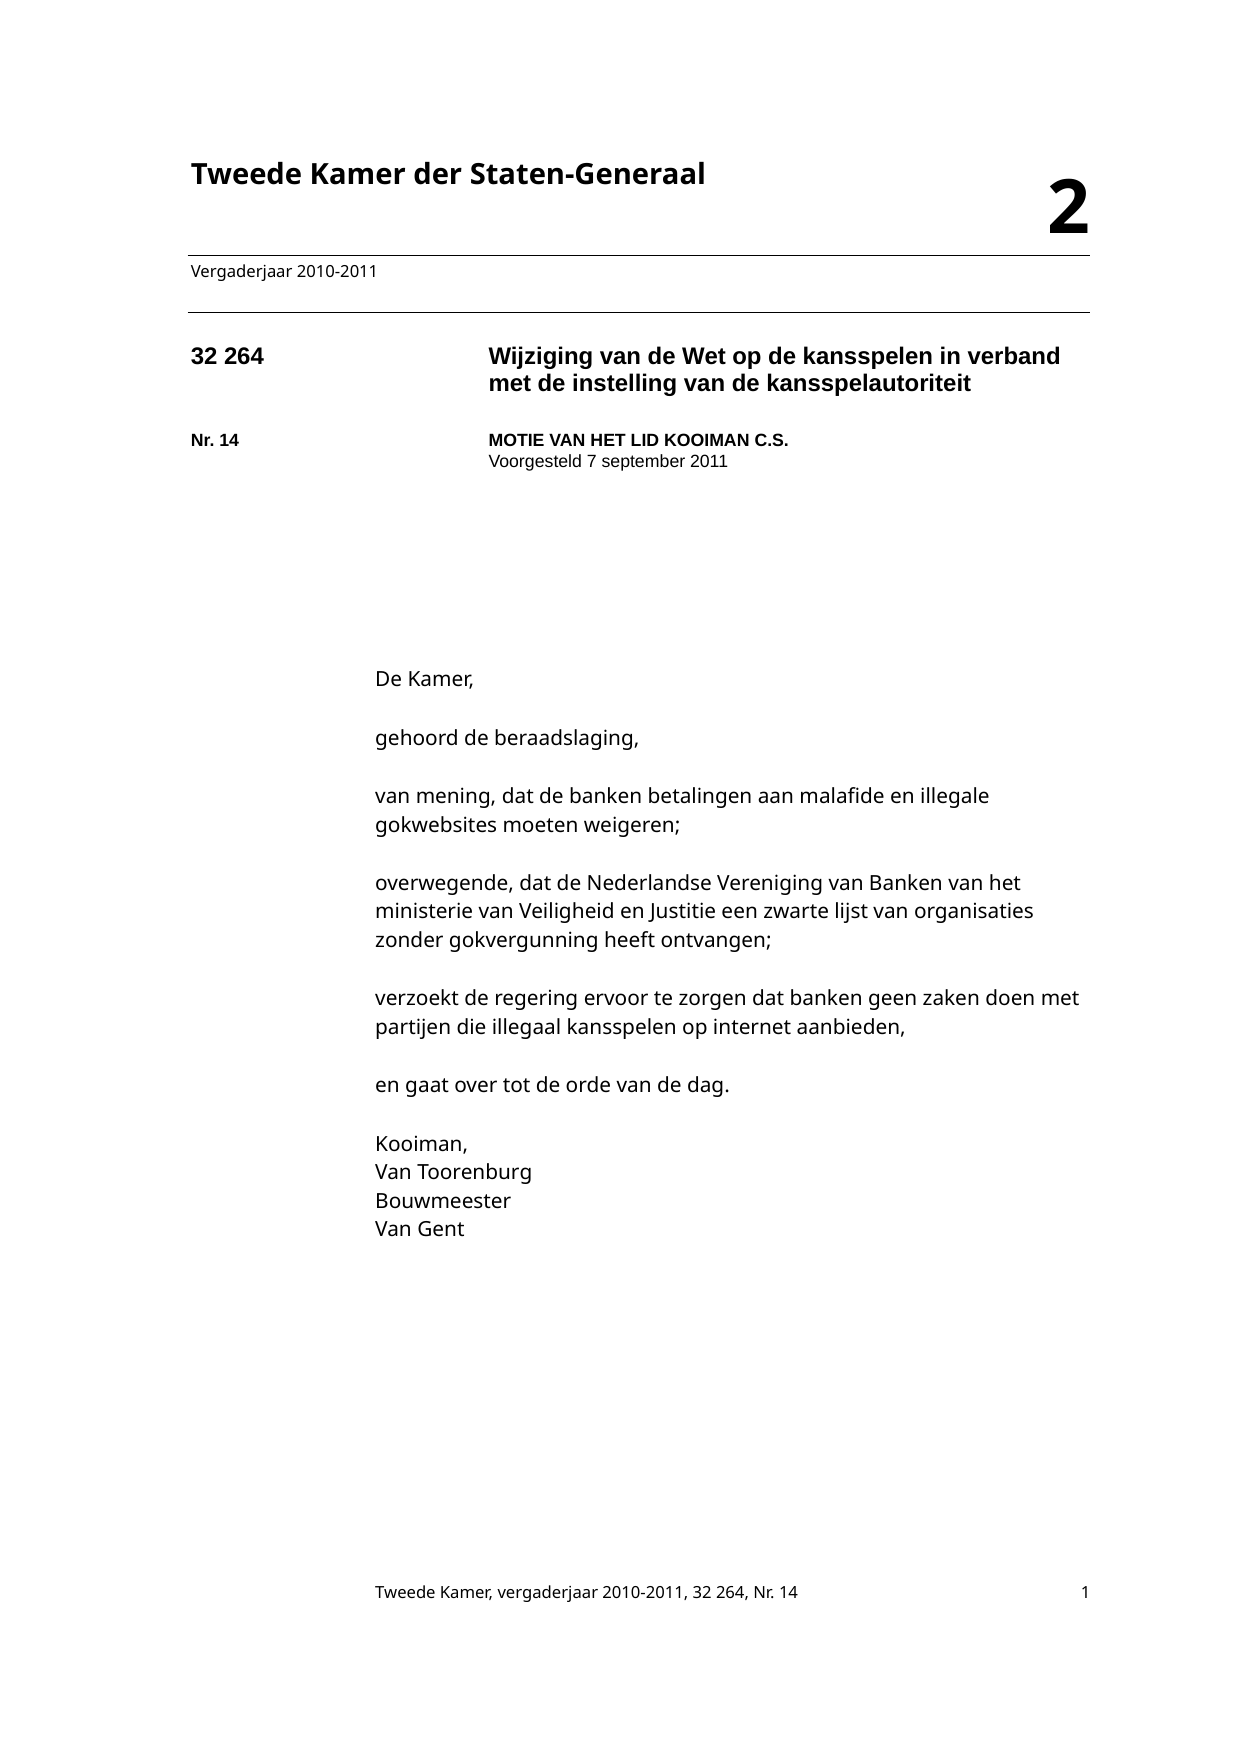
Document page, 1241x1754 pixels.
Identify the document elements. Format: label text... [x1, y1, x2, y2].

table_header 2 [910, 150, 1090, 255]
text gehoord de beraadslaging, [375, 723, 1090, 751]
table_cell [485, 313, 1090, 339]
text Van Gent [375, 1214, 1090, 1243]
table_cell 32 264 [188, 339, 485, 427]
table_cell Wijziging van de Wet op de kansspelen in verband met de instelling van de kansspelautoriteit [485, 339, 1090, 427]
text en gaat over tot de orde van de dag. [375, 1070, 1090, 1099]
table_cell [485, 256, 1090, 312]
text Bouwmeester [375, 1186, 1090, 1214]
table_cell MOTIE VAN HET LID KOOIMAN C.S. Voorgesteld 7 september 2011 [485, 427, 1090, 546]
text Van Toorenburg [375, 1157, 1090, 1186]
table_header Tweede Kamer der Staten-Generaal [188, 150, 909, 255]
table_cell [188, 313, 485, 339]
text Kooiman, [375, 1129, 1090, 1157]
text overwegende, dat de Nederlandse Vereniging van Banken van het ministerie van Veiligheid en Justitie een zwarte lijst van organisaties zonder gokvergunning heeft ontvangen; [375, 868, 1090, 953]
table_cell Nr. 14 [188, 427, 485, 546]
text verzoekt de regering ervoor te zorgen dat banken geen zaken doen met partijen die illegaal kansspelen op internet aanbieden, [375, 983, 1090, 1040]
table_cell Vergaderjaar 2010-2011 [188, 256, 485, 312]
text De Kamer, [375, 664, 1090, 693]
text van mening, dat de banken betalingen aan malafide en illegale gokwebsites moeten weigeren; [375, 781, 1090, 838]
